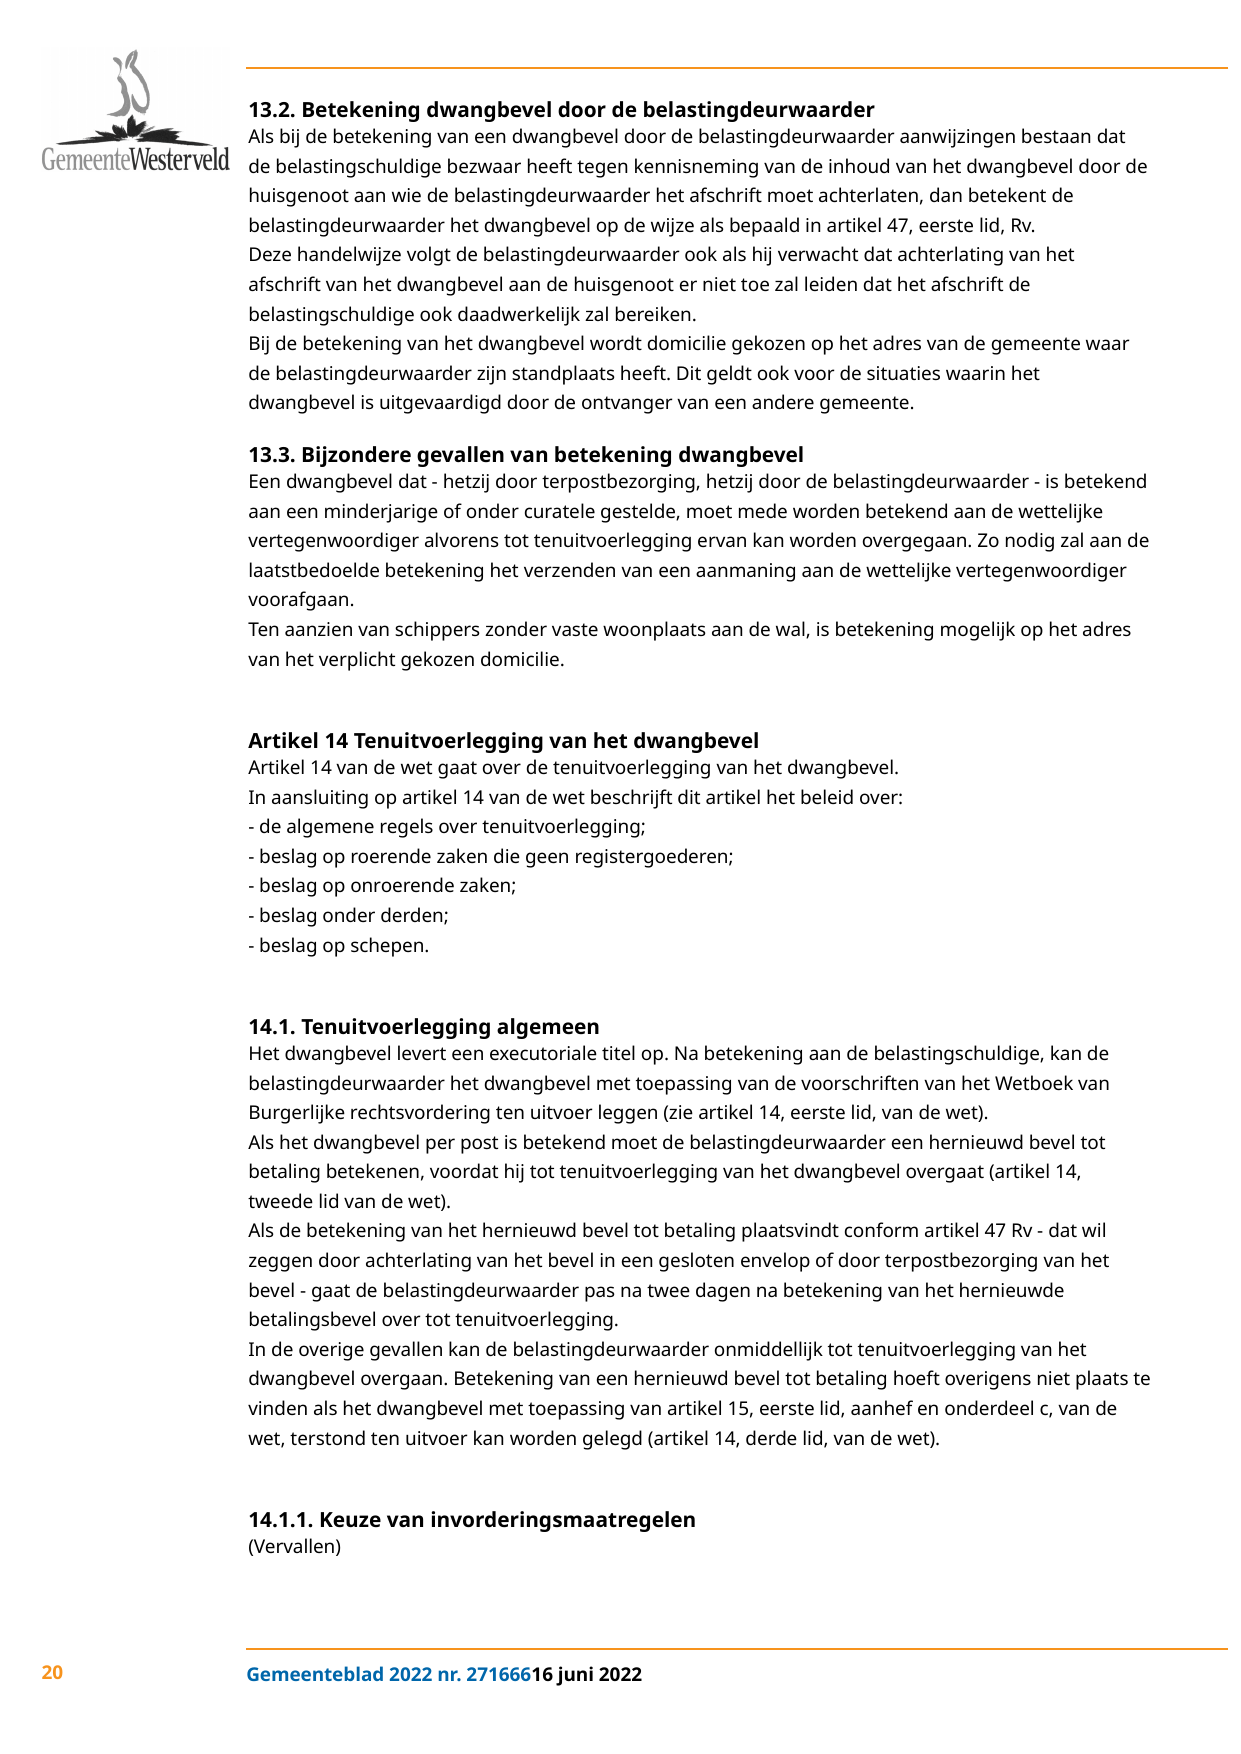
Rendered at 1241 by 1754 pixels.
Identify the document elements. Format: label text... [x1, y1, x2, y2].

text 14.1.1. Keuze van invorderingsmaatregelen [248, 1505, 1152, 1533]
text Ten aanzien van schippers zonder vaste woonplaats aan de wal, is betekening mogelijk op het adres van het verplicht gekozen domicilie. [248, 616, 1152, 672]
text Een dwangbevel dat - hetzij door terpostbezorging, hetzij door de belastingdeurwaarder - is betekend aan een minderjarige of onder curatele gestelde, moet mede worden betekend aan de wettelijke vertegenwoordiger alvorens tot tenuitvoerlegging ervan kan worden overgegaan. Zo nodig zal aan de laatstbedoelde betekening het verzenden van een aanmaning aan de wettelijke vertegenwoordiger voorafgaan. [248, 468, 1152, 612]
text Deze handelwijze volgt de belastingdeurwaarder ook als hij verwacht dat achterlating van het afschrift van het dwangbevel aan de huisgenoot er niet toe zal leiden dat het afschrift de belastingschuldige ook daadwerkelijk zal bereiken. [248, 242, 1152, 326]
text 14.1. Tenuitvoerlegging algemeen [248, 1012, 1152, 1040]
text 13.3. Bijzondere gevallen van betekening dwangbevel [248, 440, 1152, 468]
text - beslag op schepen. [248, 932, 1152, 957]
text - de algemene regels over tenuitvoerlegging; [248, 813, 1152, 839]
text - beslag op onroerende zaken; [248, 873, 1152, 898]
text Als de betekening van het hernieuwd bevel tot betaling plaatsvindt conform artikel 47 Rv - dat wil zeggen door achterlating van het bevel in een gesloten envelop of door terpostbezorging van het bevel - gaat de belastingdeurwaarder pas na twee dagen na betekening van het hernieuwde betalingsbevel over tot tenuitvoerlegging. [248, 1218, 1152, 1332]
picture [41, 47, 231, 172]
text - beslag op roerende zaken die geen registergoederen; [248, 843, 1152, 869]
text Artikel 14 van de wet gaat over de tenuitvoerlegging van het dwangbevel. [248, 754, 1152, 780]
text - beslag onder derden; [248, 902, 1152, 928]
text Als bij de betekening van een dwangbevel door de belastingdeurwaarder aanwijzingen bestaan dat de belastingschuldige bezwaar heeft tegen kennisneming van de inhoud van het dwangbevel door de huisgenoot aan wie de belastingdeurwaarder het afschrift moet achterlaten, dan betekent de belastingdeurwaarder het dwangbevel op de wijze als bepaald in artikel 47, eerste lid, Rv. [248, 123, 1152, 238]
text In aansluiting op artikel 14 van de wet beschrijft dit artikel het beleid over: [248, 784, 1152, 809]
text In de overige gevallen kan de belastingdeurwaarder onmiddellijk tot tenuitvoerlegging van het dwangbevel overgaan. Betekening van een hernieuwd bevel tot betaling hoeft overigens niet plaats te vinden als het dwangbevel met toepassing van artikel 15, eerste lid, aanhef en onderdeel c, van de wet, terstond ten uitvoer kan worden gelegd (artikel 14, derde lid, van de wet). [248, 1336, 1152, 1451]
text (Vervallen) [248, 1533, 1152, 1559]
text Het dwangbevel levert een executoriale titel op. Na betekening aan de belastingschuldige, kan de belastingdeurwaarder het dwangbevel met toepassing van de voorschriften van het Wetboek van Burgerlijke rechtsvordering ten uitvoer leggen (zie artikel 14, eerste lid, van de wet). [248, 1040, 1152, 1125]
text Bij de betekening van het dwangbevel wordt domicilie gekozen op het adres van de gemeente waar de belastingdeurwaarder zijn standplaats heeft. Dit geldt ook voor de situaties waarin het dwangbevel is uitgevaardigd door de ontvanger van een andere gemeente. [248, 330, 1152, 415]
text 13.2. Betekening dwangbevel door de belastingdeurwaarder [248, 95, 1152, 123]
text Artikel 14 Tenuitvoerlegging van het dwangbevel [248, 726, 1152, 754]
text Als het dwangbevel per post is betekend moet de belastingdeurwaarder een hernieuwd bevel tot betaling betekenen, voordat hij tot tenuitvoerlegging van het dwangbevel overgaat (artikel 14, tweede lid van de wet). [248, 1129, 1152, 1214]
